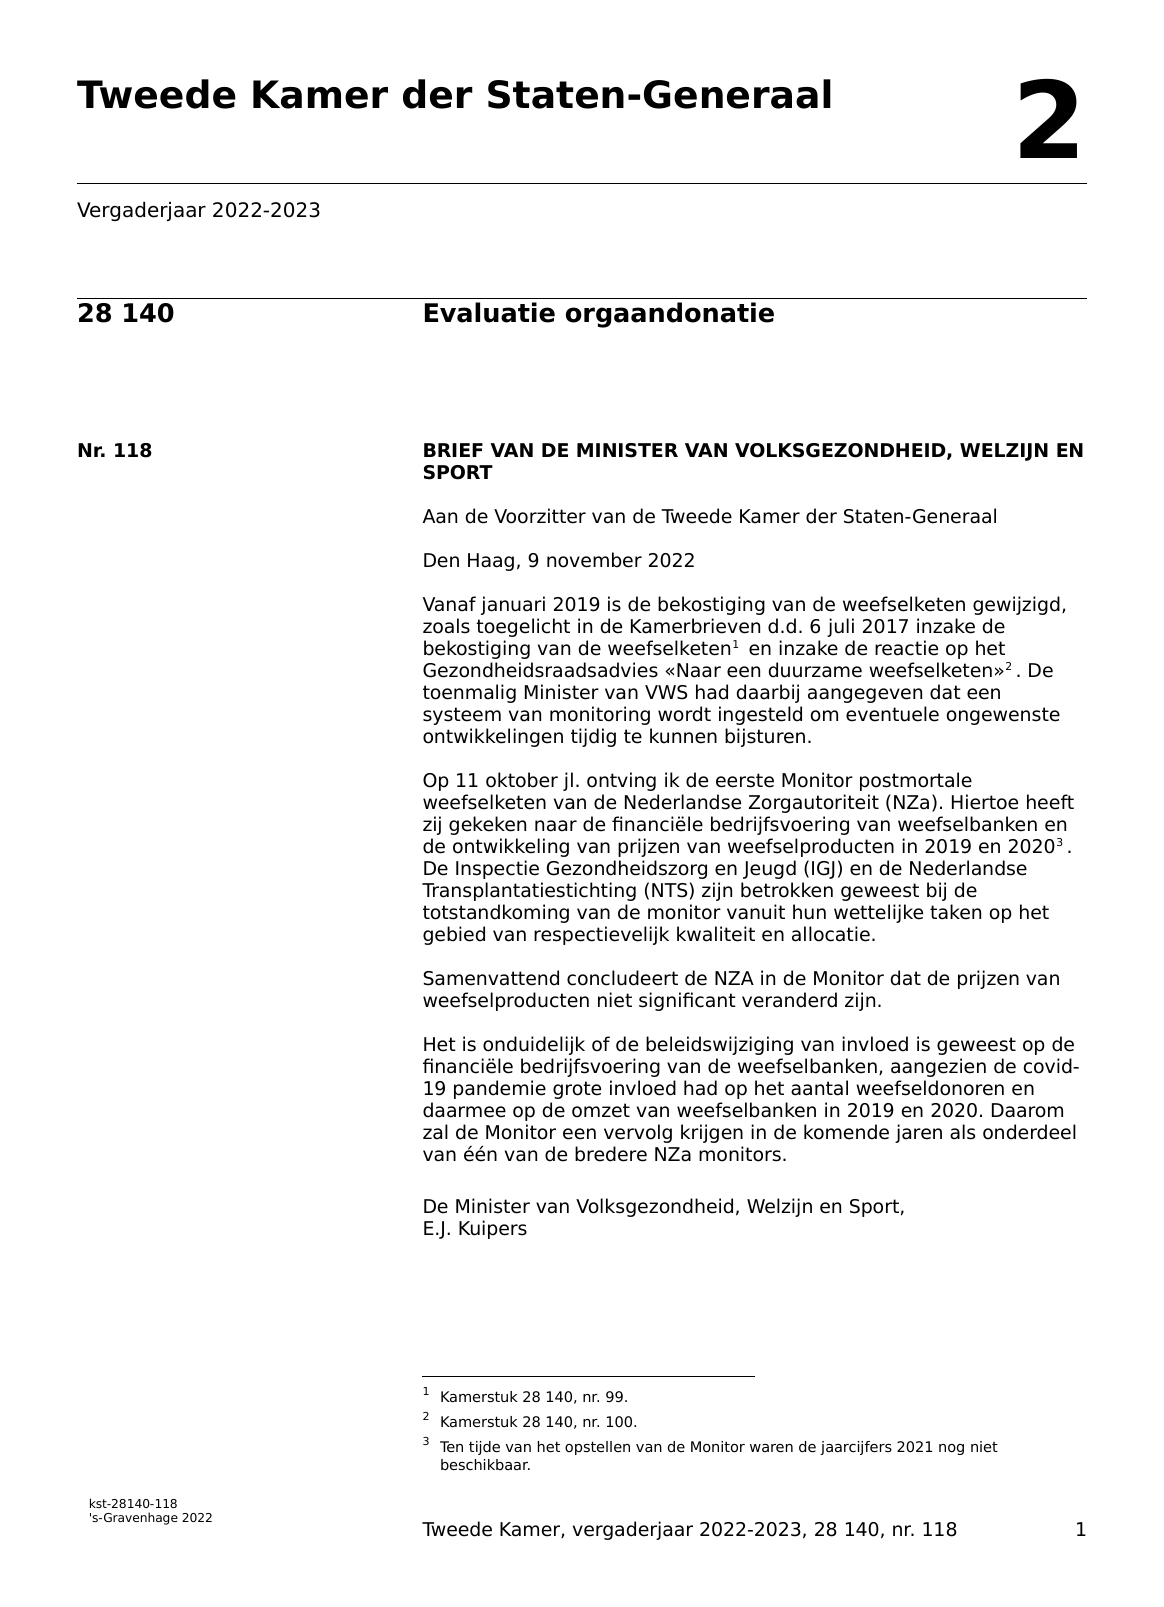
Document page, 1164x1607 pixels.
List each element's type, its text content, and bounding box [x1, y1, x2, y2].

text Het is onduidelijk of de beleidswijziging van invloed is geweest op de financiële bedrijfsvoering van de weefselbanken, aangezien de covid-19 pandemie grote invloed had op het aantal weefseldonoren en daarmee op de omzet van weefselbanken in 2019 en 2020. Daarom zal de Monitor een vervolg krijgen in de komende jaren als onderdeel van één van de bredere NZa monitors. [422, 1034, 1087, 1166]
text Aan de Voorzitter van de Tweede Kamer der Staten-Generaal [422, 506, 1087, 528]
text Samenvattend concludeert de NZA in de Monitor dat de prijzen van weefselproducten niet significant veranderd zijn. [422, 968, 1087, 1012]
table_cell Vergaderjaar 2022-2023 [77, 184, 1087, 298]
subtitle Nr. 118 BRIEF VAN DE MINISTER VAN VOLKSGEZONDHEID, WELZIJN EN SPORT [77, 440, 1087, 484]
text Den Haag, 9 november 2022 [422, 550, 1087, 572]
text Vanaf januari 2019 is de bekostiging van de weefselketen gewijzigd, zoals toegelicht in de Kamerbrieven d.d. 6 juli 2017 inzake de bekostiging van de weefselketen en inzake de reactie op het Gezondheidsraadsadvies «Naar een duurzame weefselketen». De toenmalig Minister van VWS had daarbij aangegeven dat een systeem van monitoring wordt ingesteld om eventuele ongewenste ontwikkelingen tijdig te kunnen bijsturen. [422, 594, 1087, 748]
text 's-Gravenhage 2022 [88, 1511, 323, 1525]
text kst-28140-118 [88, 1497, 323, 1511]
text Ten tijde van het opstellen van de Monitor waren de jaarcijfers 2021 nog niet beschikbaar. [422, 1435, 1087, 1474]
table_header 2 [886, 59, 1087, 183]
text Kamerstuk 28 140, nr. 100. [422, 1410, 1087, 1432]
text Kamerstuk 28 140, nr. 99. [422, 1385, 1087, 1407]
text De Minister van Volksgezondheid, Welzijn en Sport, E.J. Kuipers [422, 1196, 1087, 1240]
table_header Tweede Kamer der Staten-Generaal [77, 59, 886, 183]
subtitle 28 140 Evaluatie orgaandonatie [77, 299, 1087, 329]
text Op 11 oktober jl. ontving ik de eerste Monitor postmortale weefselketen van de Nederlandse Zorgautoriteit (NZa). Hiertoe heeft zij gekeken naar de financiële bedrijfsvoering van weefselbanken en de ontwikkeling van prijzen van weefselproducten in 2019 en 2020. De Inspectie Gezondheidszorg en Jeugd (IGJ) en de Nederlandse Transplantatiestichting (NTS) zijn betrokken geweest bij de totstandkoming van de monitor vanuit hun wettelijke taken op het gebied van respectievelijk kwaliteit en allocatie. [422, 770, 1087, 946]
